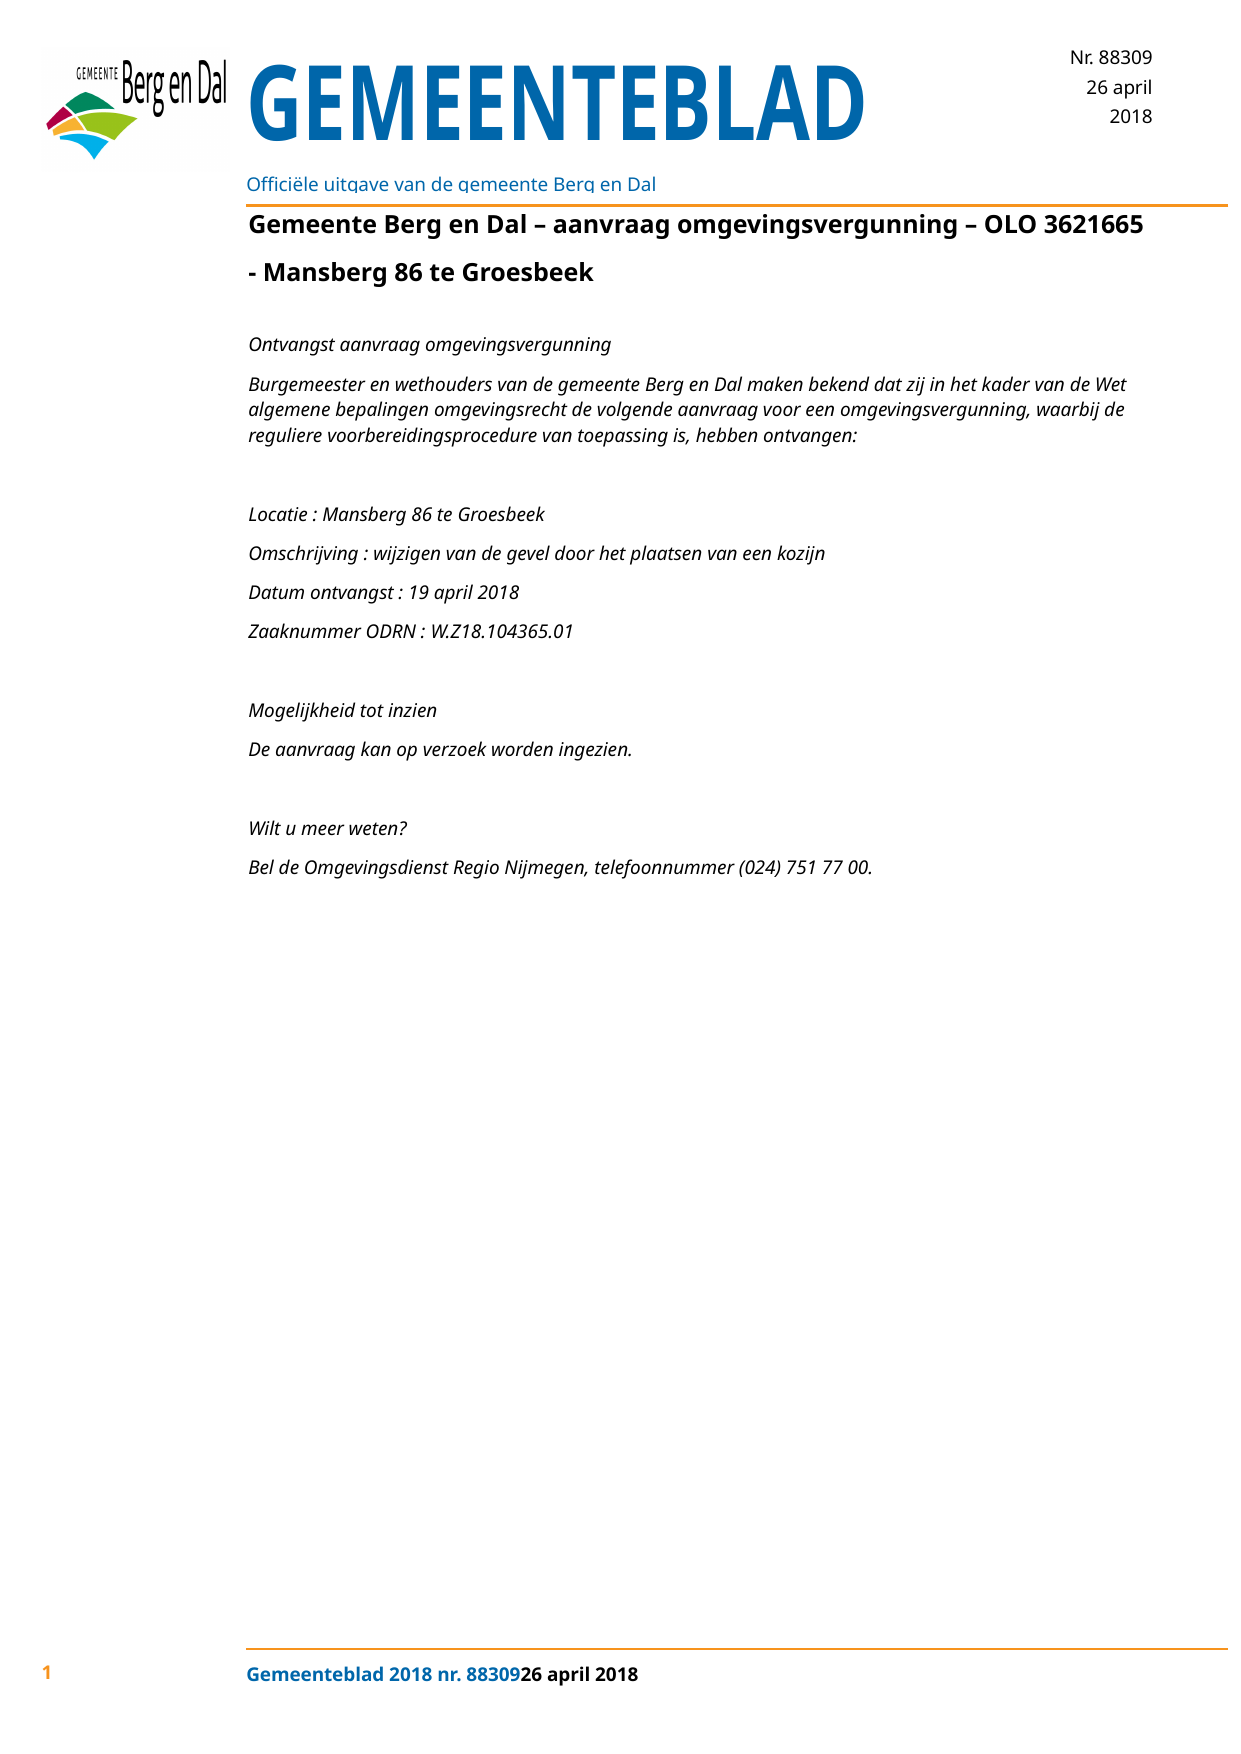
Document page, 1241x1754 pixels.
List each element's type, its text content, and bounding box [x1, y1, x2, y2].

text Ontvangst aanvraag omgevingsvergunning [248, 331, 1152, 357]
text Locatie : Mansberg 86 te Groesbeek [248, 501, 1152, 526]
text Omschrijving : wijzigen van de gevel door het plaatsen van een kozijn [248, 540, 1152, 566]
picture [41, 47, 231, 172]
text De aanvraag kan op verzoek worden ingezien. [248, 736, 1152, 762]
text Zaaknummer ODRN : W.Z18.104365.01 [248, 618, 1152, 644]
text Datum ontvangst : 19 april 2018 [248, 579, 1152, 605]
text Gemeente Berg en Dal – aanvraag omgevingsvergunning – OLO 3621665 - Mansberg 86 te Groesbeek [248, 207, 1152, 288]
text Mogelijkheid tot inzien [248, 697, 1152, 723]
text Burgemeester en wethouders van de gemeente Berg en Dal maken bekend dat zij in het kader van de Wet algemene bepalingen omgevingsrecht de volgende aanvraag voor een omgevingsvergunning, waarbij de reguliere voorbereidingsprocedure van toepassing is, hebben ontvangen: [248, 371, 1152, 448]
text Wilt u meer weten? [248, 815, 1152, 841]
text Bel de Omgevingsdienst Regio Nijmegen, telefoonnummer (024) 751 77 00. [248, 854, 1152, 880]
